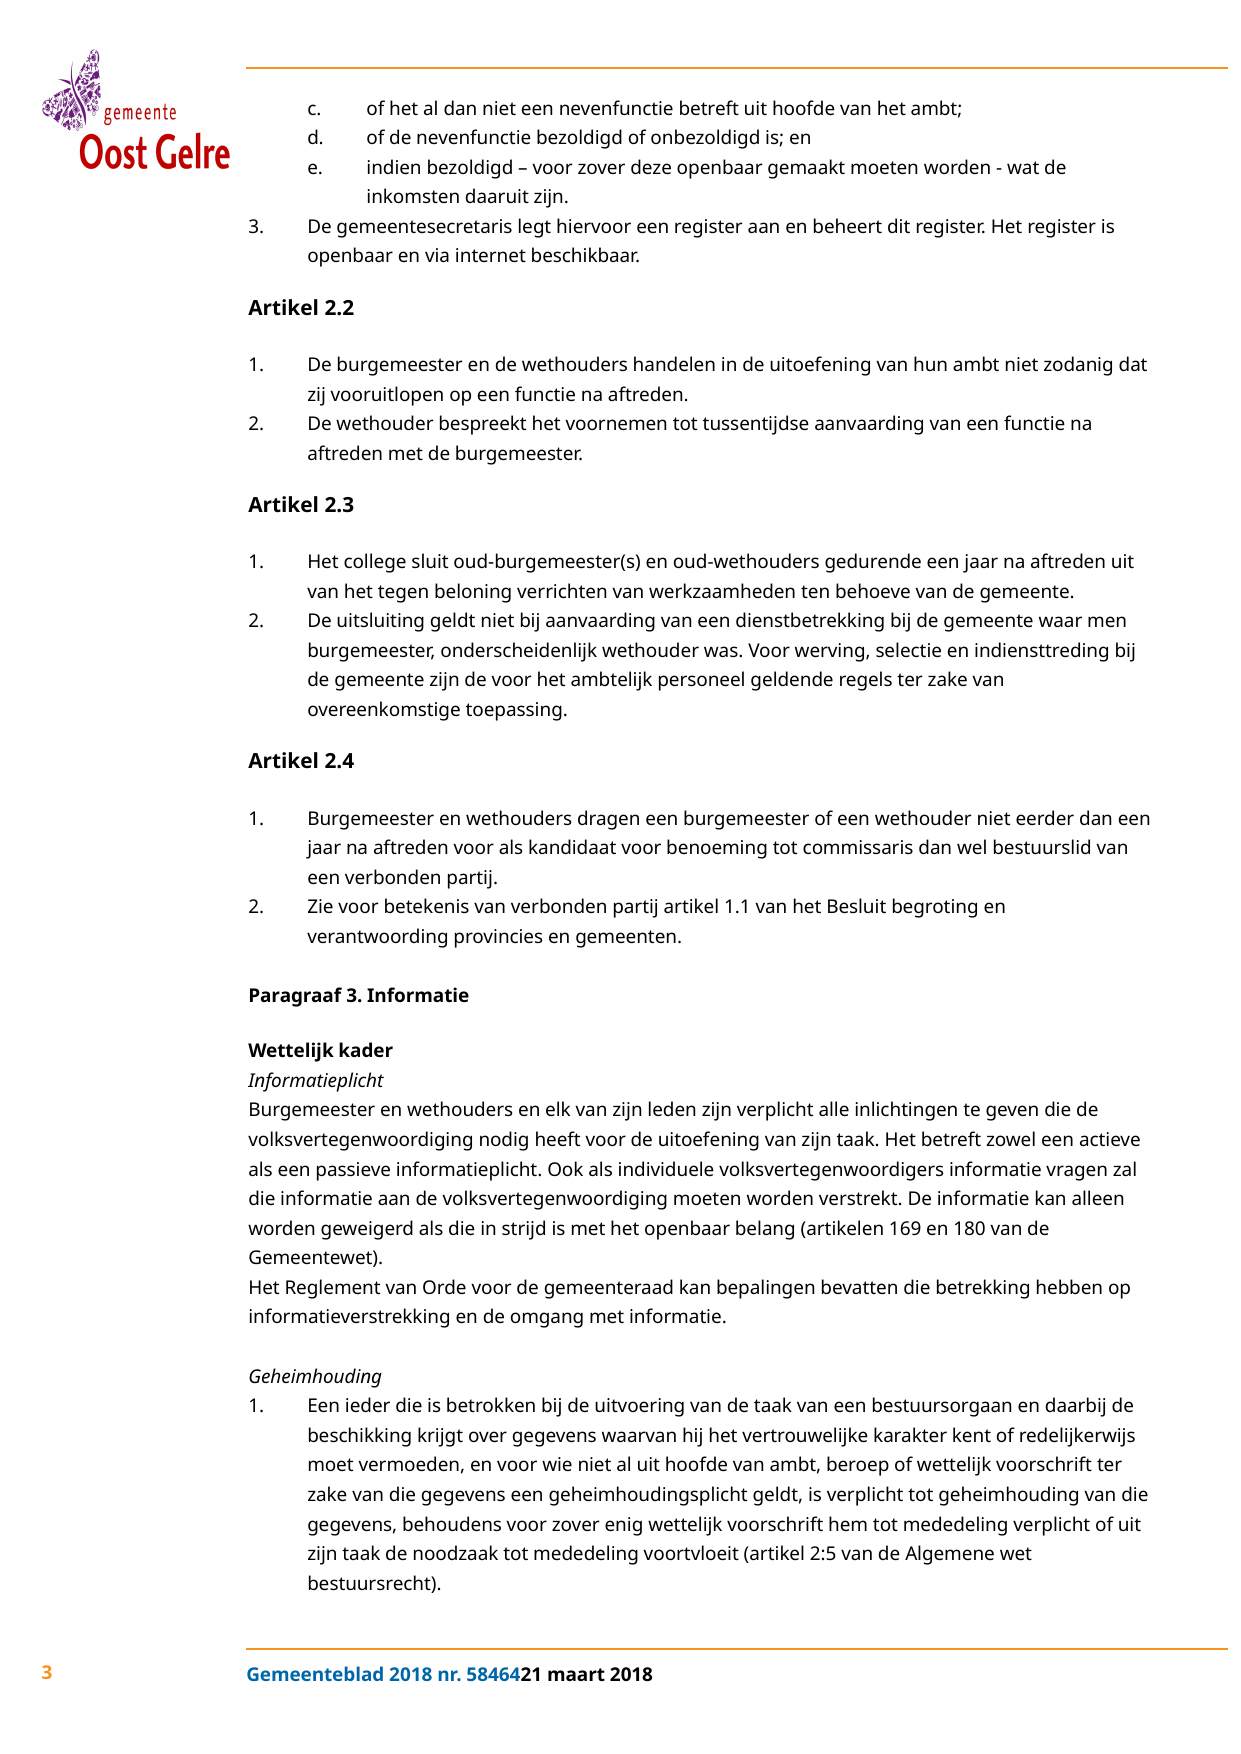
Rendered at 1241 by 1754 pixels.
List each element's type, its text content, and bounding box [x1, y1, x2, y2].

list De wethouder bespreekt het voornemen tot tussentijdse aanvaarding van een functie na aftreden met de burgemeester. [248, 410, 1152, 466]
list Een ieder die is betrokken bij de uitvoering van de taak van een bestuursorgaan en daarbij de beschikking krijgt over gegevens waarvan hij het vertrouwelijke karakter kent of redelijkerwijs moet vermoeden, en voor wie niet al uit hoofde van ambt, beroep of wettelijk voorschrift ter zake van die gegevens een geheimhoudingsplicht geldt, is verplicht tot geheimhouding van die gegevens, behoudens voor zover enig wettelijk voorschrift hem tot mededeling verplicht of uit zijn taak de noodzaak tot mededeling voortvloeit (artikel 2:5 van de Algemene wet bestuursrecht). [248, 1392, 1152, 1596]
list of het al dan niet een nevenfunctie betreft uit hoofde van het ambt; [307, 95, 1152, 121]
text Artikel 2.4 [248, 747, 1152, 775]
text Paragraaf 3. Informatie [248, 982, 1152, 1008]
text Wettelijk kader [248, 1037, 1152, 1063]
text Informatieplicht [248, 1067, 1152, 1093]
list of de nevenfunctie bezoldigd of onbezoldigd is; en [307, 124, 1152, 150]
text Artikel 2.3 [248, 490, 1152, 519]
text Geheimhouding [248, 1363, 1152, 1389]
list De burgemeester en de wethouders handelen in de uitoefening van hun ambt niet zodanig dat zij vooruitlopen op een functie na aftreden. [248, 351, 1152, 406]
list Het college sluit oud-burgemeester(s) en oud-wethouders gedurende een jaar na aftreden uit van het tegen beloning verrichten van werkzaamheden ten behoeve van de gemeente. [248, 548, 1152, 604]
picture [41, 47, 231, 172]
list De uitsluiting geldt niet bij aanvaarding van een dienstbetrekking bij de gemeente waar men burgemeester, onderscheidenlijk wethouder was. Voor werving, selectie en indiensttreding bij de gemeente zijn de voor het ambtelijk personeel geldende regels ter zake van overeenkomstige toepassing. [248, 607, 1152, 722]
text Het Reglement van Orde voor de gemeenteraad kan bepalingen bevatten die betrekking hebben op informatieverstrekking en de omgang met informatie. [248, 1274, 1152, 1329]
list Burgemeester en wethouders dragen een burgemeester of een wethouder niet eerder dan een jaar na aftreden voor als kandidaat voor benoeming tot commissaris dan wel bestuurslid van een verbonden partij. [248, 805, 1152, 889]
text Burgemeester en wethouders en elk van zijn leden zijn verplicht alle inlichtingen te geven die de volksvertegenwoordiging nodig heeft voor de uitoefening van zijn taak. Het betreft zowel een actieve als een passieve informatieplicht. Ook als individuele volksvertegenwoordigers informatie vragen zal die informatie aan de volksvertegenwoordiging moeten worden verstrekt. De informatie kan alleen worden geweigerd als die in strijd is met het openbaar belang (artikelen 169 en 180 van de Gemeentewet). [248, 1097, 1152, 1270]
list De gemeentesecretaris legt hiervoor een register aan en beheert dit register. Het register is openbaar en via internet beschikbaar. [248, 213, 1152, 268]
list Zie voor betekenis van verbonden partij artikel 1.1 van het Besluit begroting en verantwoording provincies en gemeenten. [248, 893, 1152, 949]
list indien bezoldigd – voor zover deze openbaar gemaakt moeten worden - wat de inkomsten daaruit zijn. [307, 154, 1152, 209]
text Artikel 2.2 [248, 293, 1152, 322]
